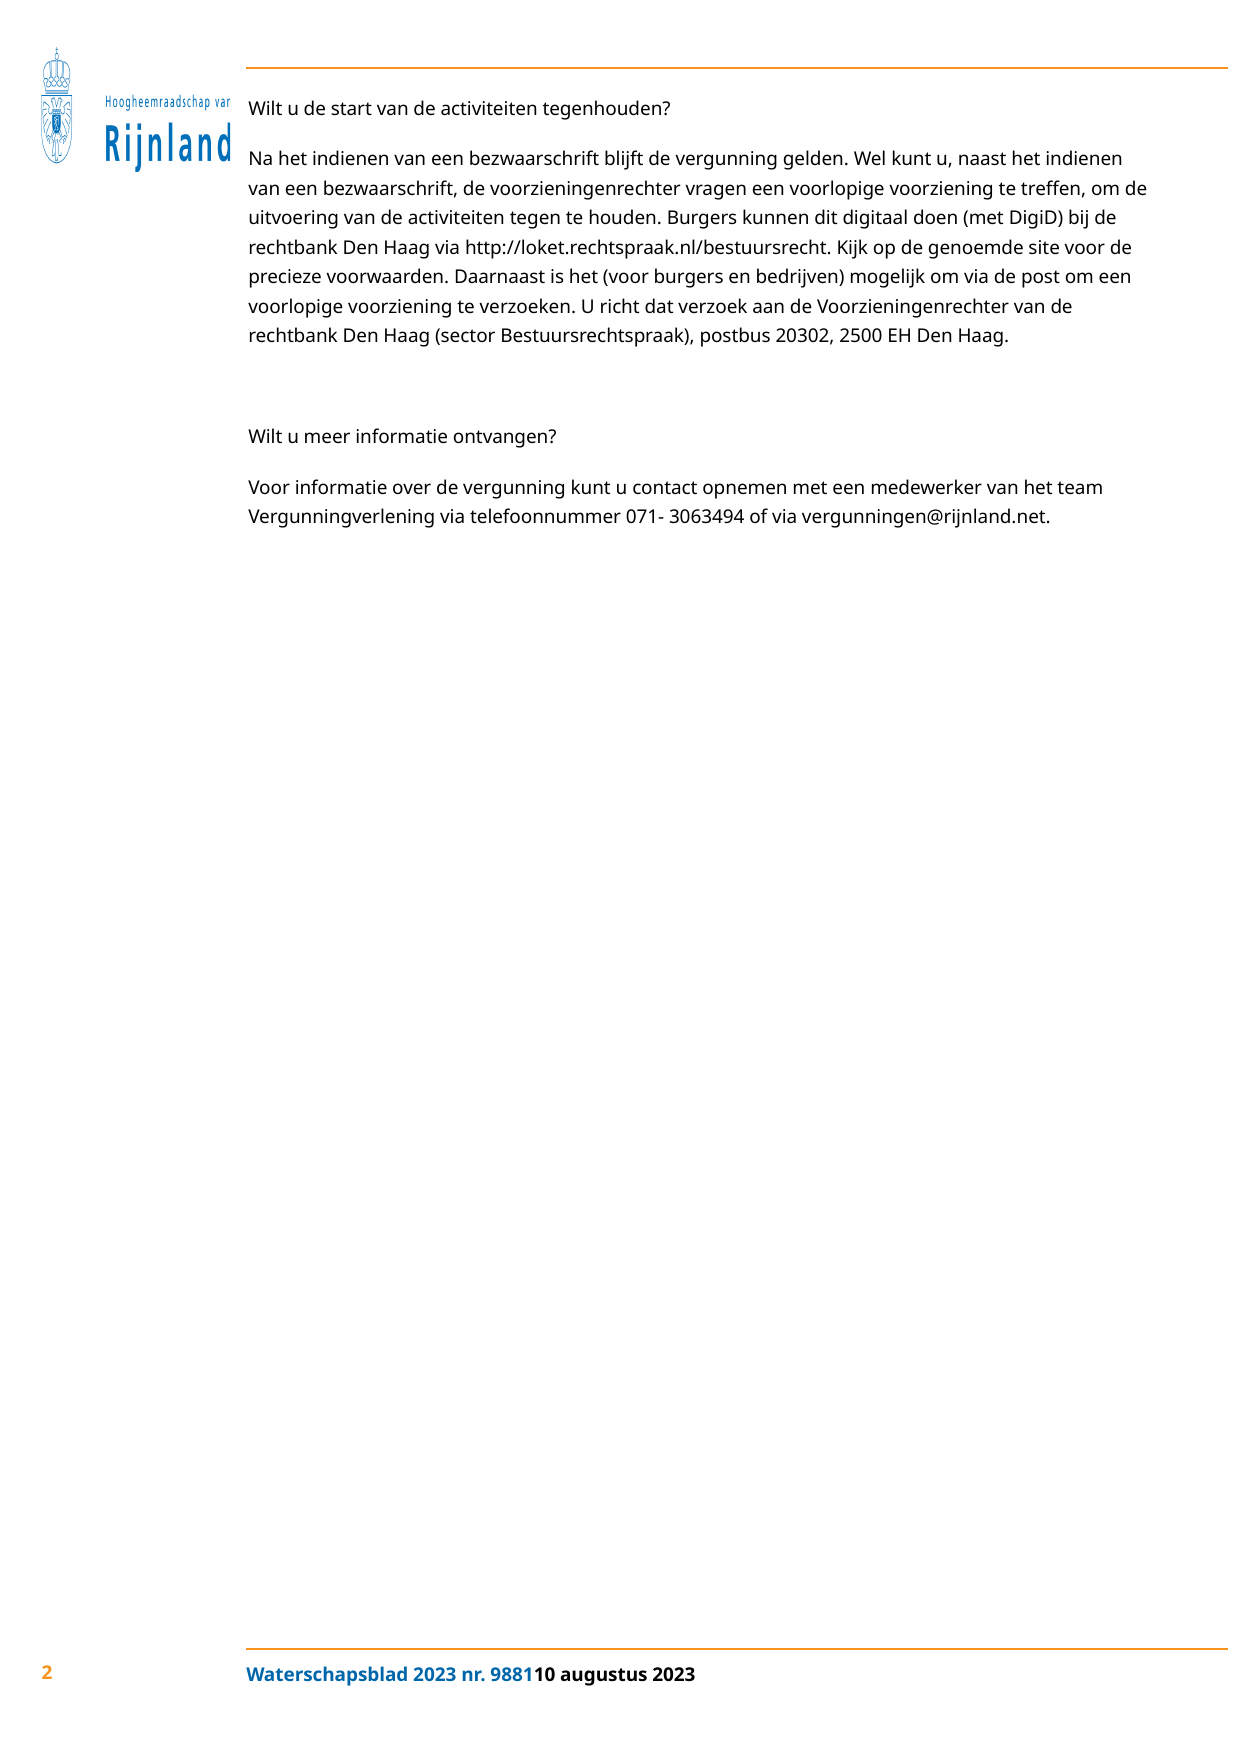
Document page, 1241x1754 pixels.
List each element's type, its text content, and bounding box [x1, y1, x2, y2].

picture [41, 47, 231, 172]
text Wilt u meer informatie ontvangen? [248, 423, 1152, 449]
text Wilt u de start van de activiteiten tegenhouden? [248, 95, 1152, 121]
text Voor informatie over de vergunning kunt u contact opnemen met een medewerker van het team Vergunningverlening via telefoonnummer 071- 3063494 of via vergunningen@rijnland.net. [248, 474, 1152, 529]
text Na het indienen van een bezwaarschrift blijft de vergunning gelden. Wel kunt u, naast het indienen van een bezwaarschrift, de voorzieningenrechter vragen een voorlopige voorziening te treffen, om de uitvoering van de activiteiten tegen te houden. Burgers kunnen dit digitaal doen (met DigiD) bij de rechtbank Den Haag via http://loket.rechtspraak.nl/bestuursrecht. Kijk op de genoemde site voor de precieze voorwaarden. Daarnaast is het (voor burgers en bedrijven) mogelijk om via de post om een voorlopige voorziening te verzoeken. U richt dat verzoek aan de Voorzieningenrechter van de rechtbank Den Haag (sector Bestuursrechtspraak), postbus 20302, 2500 EH Den Haag. [248, 145, 1152, 348]
